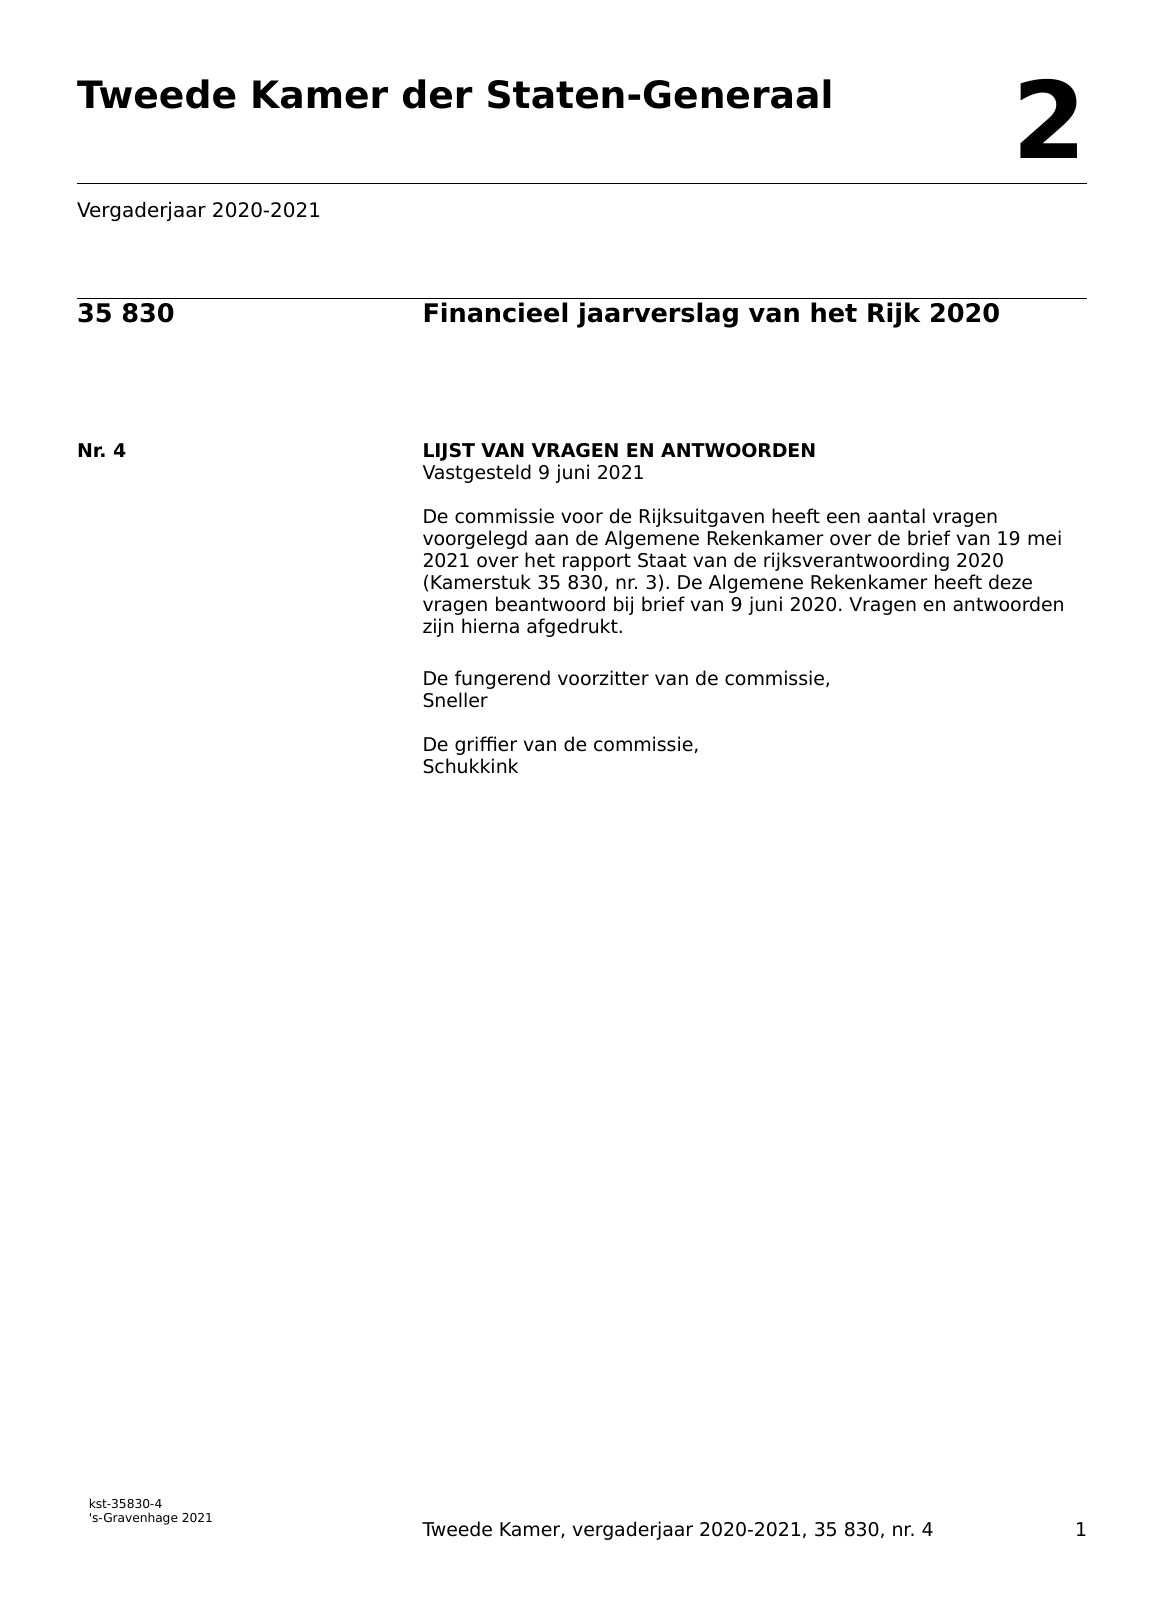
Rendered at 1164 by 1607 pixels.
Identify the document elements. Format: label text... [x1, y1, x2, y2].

text De griffier van de commissie, Schukkink [422, 734, 1087, 778]
text Vastgesteld 9 juni 2021 [422, 462, 1087, 484]
subtitle 35 830 Financieel jaarverslag van het Rijk 2020 [77, 299, 1087, 329]
text De commissie voor de Rijksuitgaven heeft een aantal vragen voorgelegd aan de Algemene Rekenkamer over de brief van 19 mei 2021 over het rapport Staat van de rijksverantwoording 2020 (Kamerstuk 35 830, nr. 3). De Algemene Rekenkamer heeft deze vragen beantwoord bij brief van 9 juni 2020. Vragen en antwoorden zijn hierna afgedrukt. [422, 506, 1087, 638]
text kst-35830-4 [88, 1497, 323, 1511]
text 's-Gravenhage 2021 [88, 1511, 323, 1525]
table_header Tweede Kamer der Staten-Generaal [77, 59, 886, 183]
text De fungerend voorzitter van de commissie, Sneller [422, 668, 1087, 712]
table_cell Vergaderjaar 2020-2021 [77, 184, 1087, 298]
subtitle Nr. 4 LIJST VAN VRAGEN EN ANTWOORDEN [77, 440, 1087, 462]
table_header 2 [886, 59, 1087, 183]
